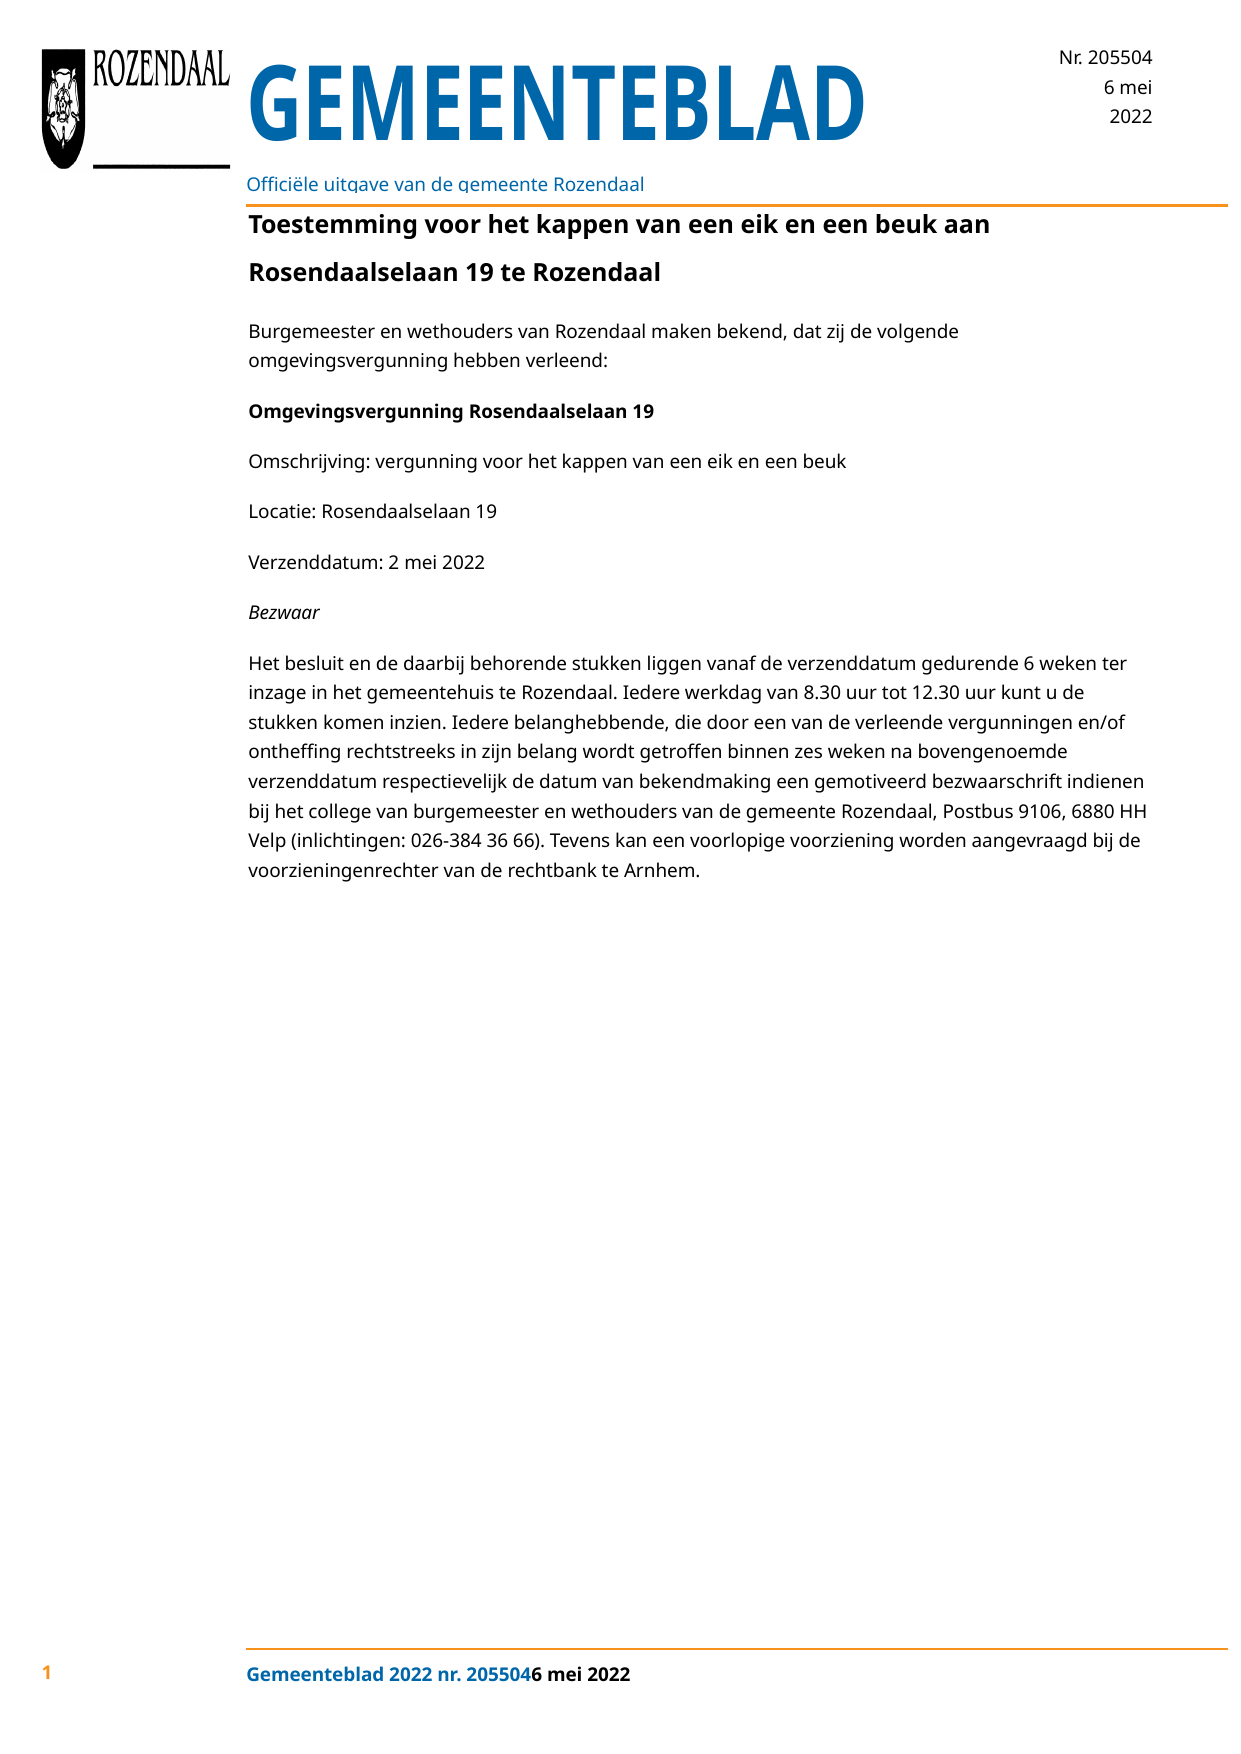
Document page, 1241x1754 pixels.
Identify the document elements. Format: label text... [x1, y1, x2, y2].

picture [41, 47, 231, 172]
text Verzenddatum: 2 mei 2022 [248, 549, 1152, 575]
text Burgemeester en wethouders van Rozendaal maken bekend, dat zij de volgende omgevingsvergunning hebben verleend: [248, 318, 1152, 373]
text Toestemming voor het kappen van een eik en een beuk aan Rosendaalselaan 19 te Rozendaal [248, 207, 1152, 288]
text Omschrijving: vergunning voor het kappen van een eik en een beuk [248, 448, 1152, 474]
text Locatie: Rosendaalselaan 19 [248, 499, 1152, 524]
text Omgevingsvergunning Rosendaalselaan 19 [248, 398, 1152, 424]
text Bezwaar [248, 599, 1152, 625]
text Het besluit en de daarbij behorende stukken liggen vanaf de verzenddatum gedurende 6 weken ter inzage in het gemeentehuis te Rozendaal. Iedere werkdag van 8.30 uur tot 12.30 uur kunt u de stukken komen inzien. Iedere belanghebbende, die door een van de verleende vergunningen en/of ontheffing rechtstreeks in zijn belang wordt getroffen binnen zes weken na bovengenoemde verzenddatum respectievelijk de datum van bekendmaking een gemotiveerd bezwaarschrift indienen bij het college van burgemeester en wethouders van de gemeente Rozendaal, Postbus 9106, 6880 HH Velp (inlichtingen: 026-384 36 66). Tevens kan een voorlopige voorziening worden aangevraagd bij de voorzieningenrechter van de rechtbank te Arnhem. [248, 650, 1152, 883]
